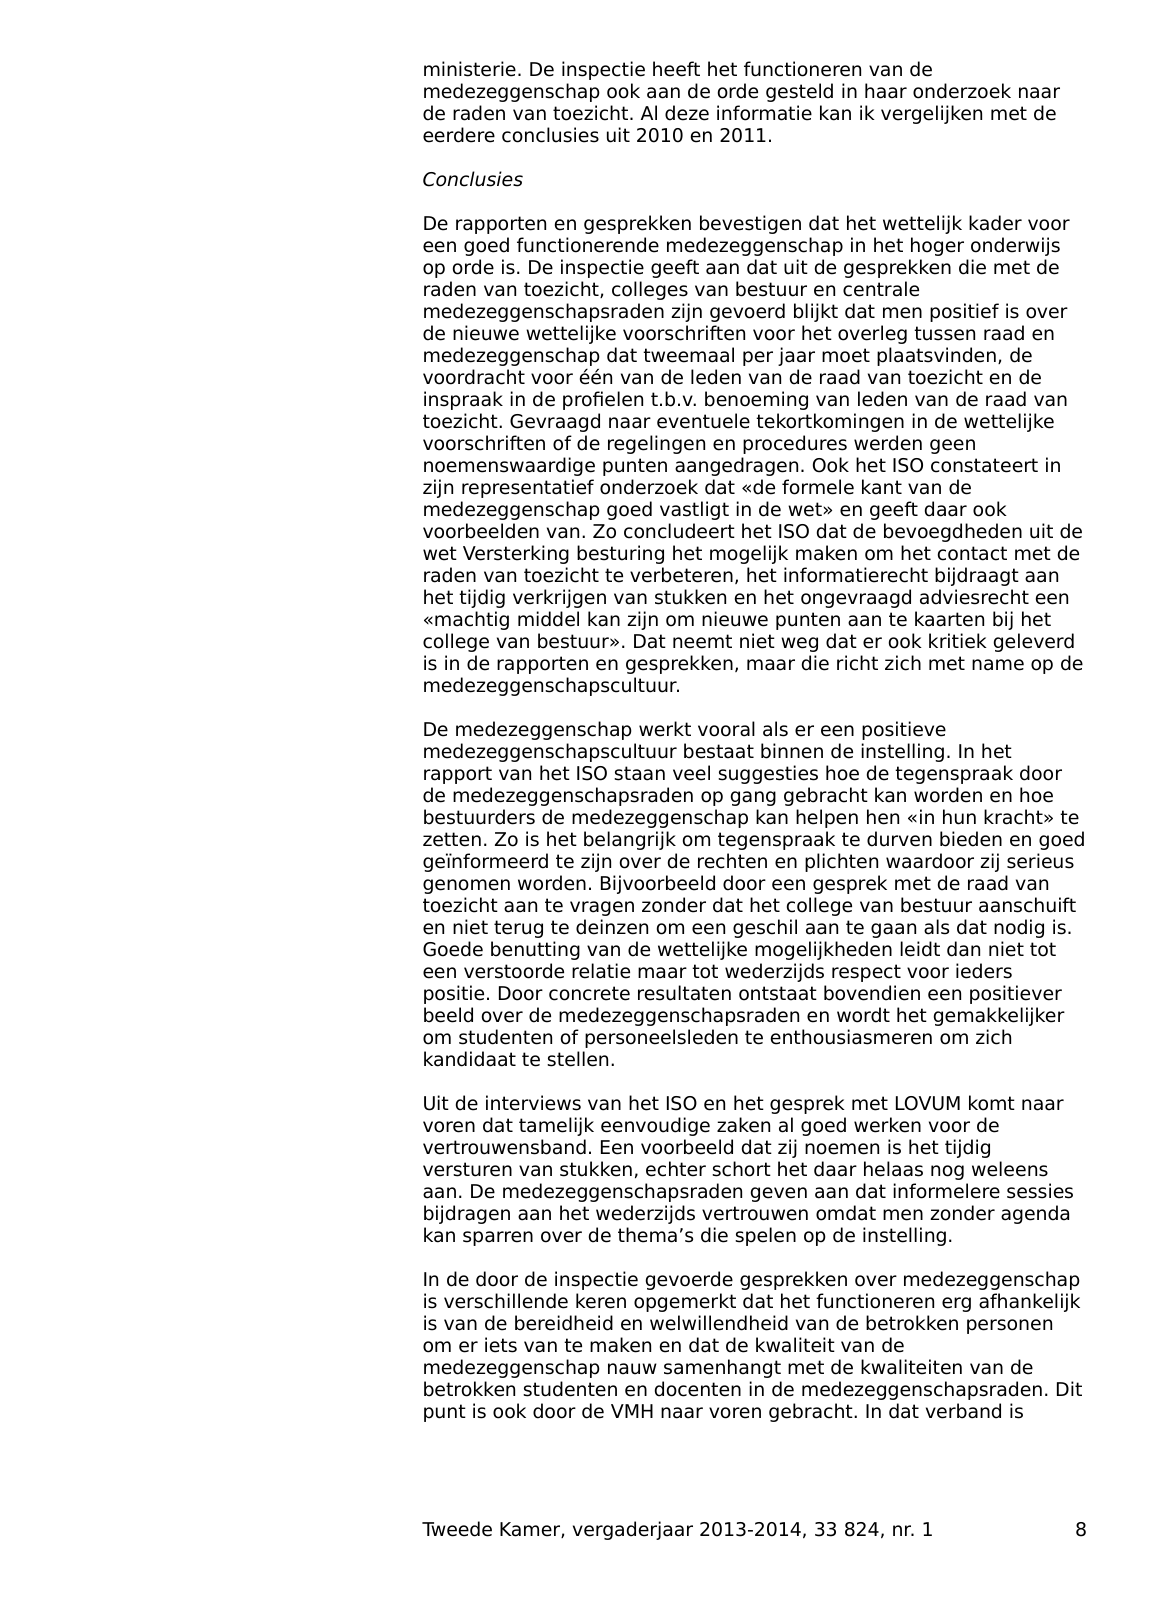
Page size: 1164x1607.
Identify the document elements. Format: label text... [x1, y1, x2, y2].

subtitle Conclusies [422, 169, 1087, 191]
text De rapporten en gesprekken bevestigen dat het wettelijk kader voor een goed functionerende medezeggenschap in het hoger onderwijs op orde is. De inspectie geeft aan dat uit de gesprekken die met de raden van toezicht, colleges van bestuur en centrale medezeggenschapsraden zijn gevoerd blijkt dat men positief is over de nieuwe wettelijke voorschriften voor het overleg tussen raad en medezeggenschap dat tweemaal per jaar moet plaatsvinden, de voordracht voor één van de leden van de raad van toezicht en de inspraak in de profielen t.b.v. benoeming van leden van de raad van toezicht. Gevraagd naar eventuele tekortkomingen in de wettelijke voorschriften of de regelingen en procedures werden geen noemenswaardige punten aangedragen. Ook het ISO constateert in zijn representatief onderzoek dat «de formele kant van de medezeggenschap goed vastligt in de wet» en geeft daar ook voorbeelden van. Zo concludeert het ISO dat de bevoegdheden uit de wet Versterking besturing het mogelijk maken om het contact met de raden van toezicht te verbeteren, het informatierecht bijdraagt aan het tijdig verkrijgen van stukken en het ongevraagd adviesrecht een «machtig middel kan zijn om nieuwe punten aan te kaarten bij het college van bestuur». Dat neemt niet weg dat er ook kritiek geleverd is in de rapporten en gesprekken, maar die richt zich met name op de medezeggenschapscultuur. [422, 213, 1087, 697]
text Uit de interviews van het ISO en het gesprek met LOVUM komt naar voren dat tamelijk eenvoudige zaken al goed werken voor de vertrouwensband. Een voorbeeld dat zij noemen is het tijdig versturen van stukken, echter schort het daar helaas nog weleens aan. De medezeggenschapsraden geven aan dat informelere sessies bijdragen aan het wederzijds vertrouwen omdat men zonder agenda kan sparren over de thema’s die spelen op de instelling. [422, 1093, 1087, 1247]
text ministerie. De inspectie heeft het functioneren van de medezeggenschap ook aan de orde gesteld in haar onderzoek naar de raden van toezicht. Al deze informatie kan ik vergelijken met de eerdere conclusies uit 2010 en 2011. [422, 59, 1087, 147]
text In de door de inspectie gevoerde gesprekken over medezeggenschap is verschillende keren opgemerkt dat het functioneren erg afhankelijk is van de bereidheid en welwillendheid van de betrokken personen om er iets van te maken en dat de kwaliteit van de medezeggenschap nauw samenhangt met de kwaliteiten van de betrokken studenten en docenten in de medezeggenschapsraden. Dit punt is ook door de VMH naar voren gebracht. In dat verband is [422, 1269, 1087, 1423]
text De medezeggenschap werkt vooral als er een positieve medezeggenschapscultuur bestaat binnen de instelling. In het rapport van het ISO staan veel suggesties hoe de tegenspraak door de medezeggenschapsraden op gang gebracht kan worden en hoe bestuurders de medezeggenschap kan helpen hen «in hun kracht» te zetten. Zo is het belangrijk om tegenspraak te durven bieden en goed geïnformeerd te zijn over de rechten en plichten waardoor zij serieus genomen worden. Bijvoorbeeld door een gesprek met de raad van toezicht aan te vragen zonder dat het college van bestuur aanschuift en niet terug te deinzen om een geschil aan te gaan als dat nodig is. Goede benutting van de wettelijke mogelijkheden leidt dan niet tot een verstoorde relatie maar tot wederzijds respect voor ieders positie. Door concrete resultaten ontstaat bovendien een positiever beeld over de medezeggenschapsraden en wordt het gemakkelijker om studenten of personeelsleden te enthousiasmeren om zich kandidaat te stellen. [422, 719, 1087, 1071]
